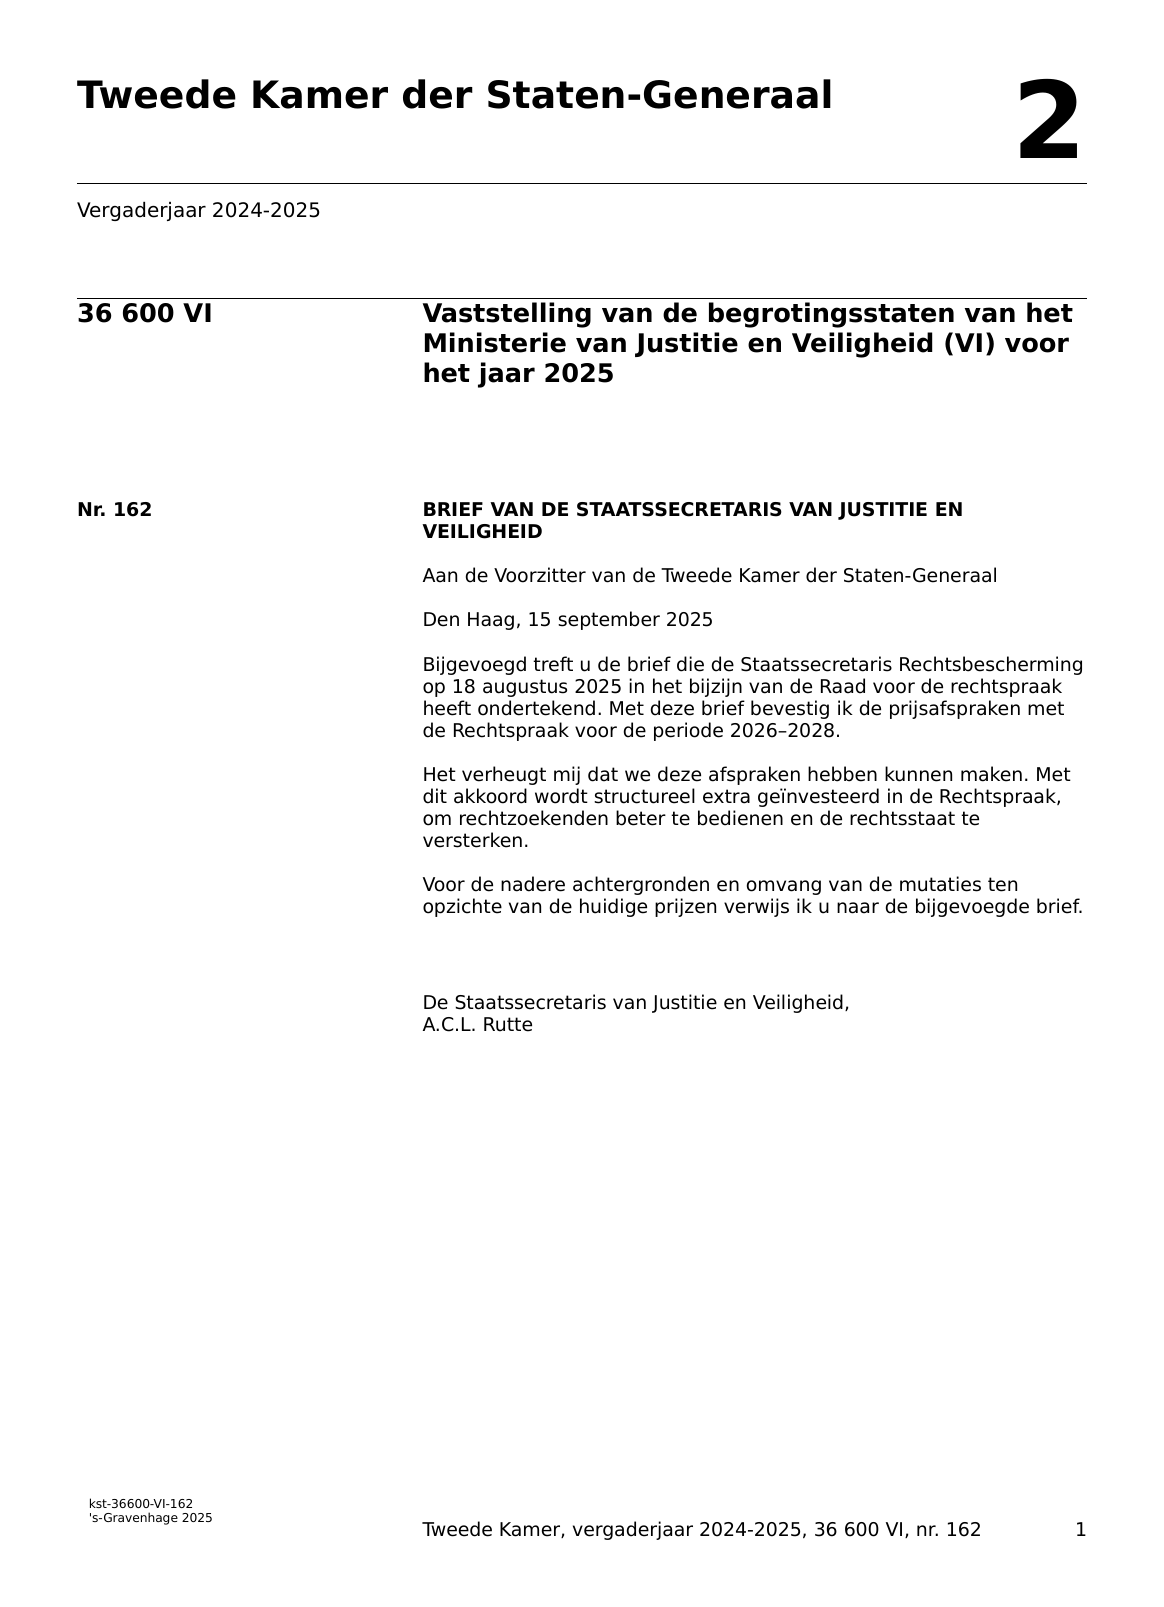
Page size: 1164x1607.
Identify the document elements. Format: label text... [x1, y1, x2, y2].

text 's-Gravenhage 2025 [88, 1511, 323, 1525]
subtitle 36 600 VI Vaststelling van de begrotingsstaten van het Ministerie van Justitie en Veiligheid (VI) voor het jaar 2025 [77, 299, 1087, 388]
text Den Haag, 15 september 2025 [422, 609, 1087, 631]
table_header Tweede Kamer der Staten-Generaal [77, 59, 886, 183]
table_cell Vergaderjaar 2024-2025 [77, 184, 1087, 298]
text Het verheugt mij dat we deze afspraken hebben kunnen maken. Met dit akkoord wordt structureel extra geïnvesteerd in de Rechtspraak, om rechtzoekenden beter te bedienen en de rechtsstaat te versterken. [422, 764, 1087, 852]
table_header 2 [886, 59, 1087, 183]
subtitle Nr. 162 BRIEF VAN DE STAATSSECRETARIS VAN JUSTITIE EN VEILIGHEID [77, 499, 1087, 543]
text Voor de nadere achtergronden en omvang van de mutaties ten opzichte van de huidige prijzen verwijs ik u naar de bijgevoegde brief. [422, 874, 1087, 918]
text Bijgevoegd treft u de brief die de Staatssecretaris Rechtsbescherming op 18 augustus 2025 in het bijzijn van de Raad voor de rechtspraak heeft ondertekend. Met deze brief bevestig ik de prijsafspraken met de Rechtspraak voor de periode 2026–2028. [422, 653, 1087, 741]
text kst-36600-VI-162 [88, 1497, 323, 1511]
text Aan de Voorzitter van de Tweede Kamer der Staten-Generaal [422, 565, 1087, 587]
text De Staatssecretaris van Justitie en Veiligheid, A.C.L. Rutte [422, 992, 1087, 1036]
